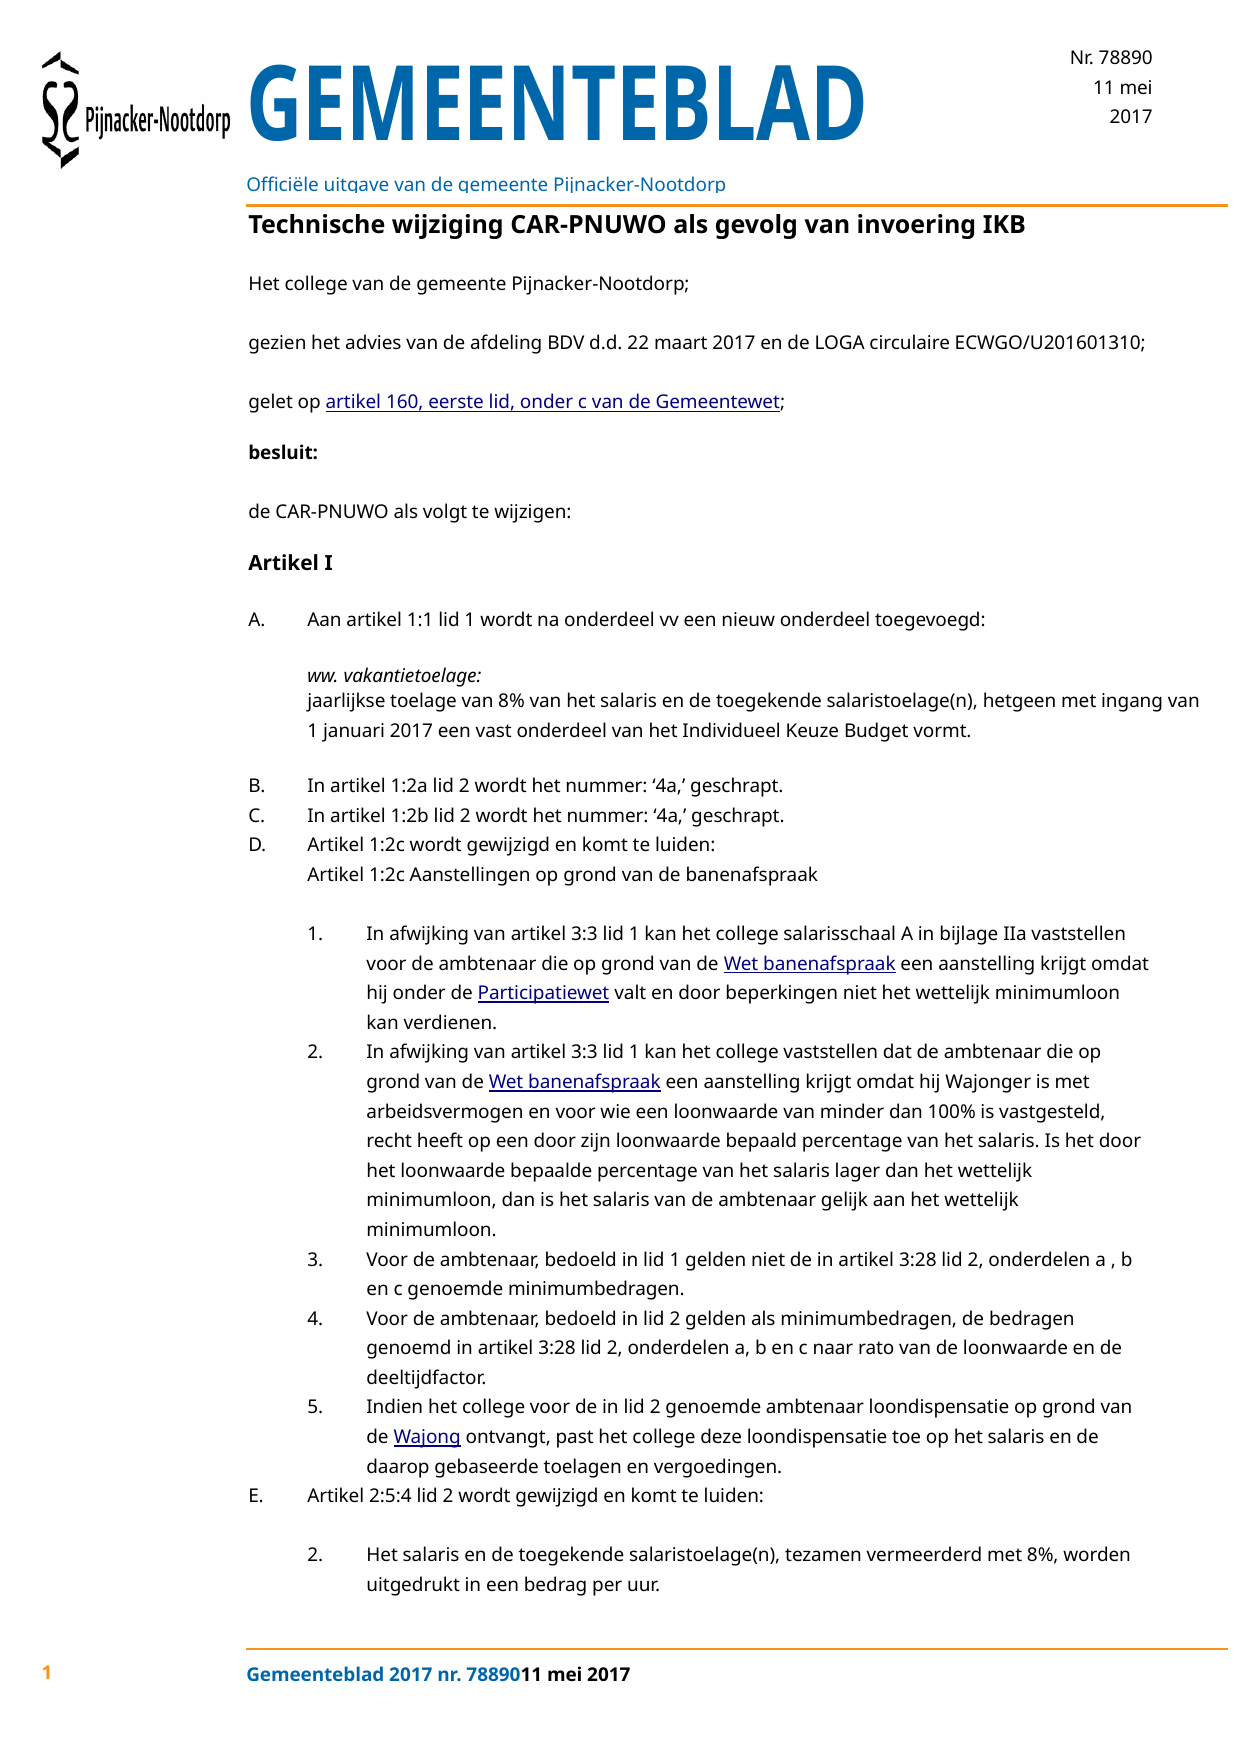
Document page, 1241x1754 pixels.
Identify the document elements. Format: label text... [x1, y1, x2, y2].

text Het college van de gemeente Pijnacker-Nootdorp; [248, 270, 1152, 296]
text gezien het advies van de afdeling BDV d.d. 22 maart 2017 en de LOGA circulaire ECWGO/U201601310; [248, 329, 1152, 355]
list Voor de ambtenaar, bedoeld in lid 2 gelden als minimumbedragen, de bedragen genoemd in artikel 3:28 lid 2, onderdelen a, b en c naar rato van de loonwaarde en de deeltijdfactor. [307, 1305, 1152, 1390]
list ww. vakantietoelage: [307, 662, 1205, 688]
list Indien het college voor de in lid 2 genoemde ambtenaar loondispensatie op grond van de Wajong ontvangt, past het college deze loondispensatie toe op het salaris en de daarop gebaseerde toelagen en vergoedingen. [307, 1394, 1152, 1479]
list Aan artikel 1:1 lid 1 wordt na onderdeel vv een nieuw onderdeel toegevoegd: [248, 607, 1152, 632]
list jaarlijkse toelage van 8% van het salaris en de toegekende salaristoelage(n), hetgeen met ingang van 1 januari 2017 een vast onderdeel van het Individueel Keuze Budget vormt. [307, 688, 1205, 743]
list Artikel 2:5:4 lid 2 wordt gewijzigd en komt te luiden: [248, 1482, 1152, 1508]
list In artikel 1:2a lid 2 wordt het nummer: ‘4a,’ geschrapt. [248, 772, 1152, 798]
text besluit: [248, 439, 1152, 465]
list Artikel 1:2c Aanstellingen op grond van de banenafspraak [248, 861, 1152, 887]
list In artikel 1:2b lid 2 wordt het nummer: ‘4a,’ geschrapt. [248, 802, 1152, 828]
text Artikel I [248, 548, 1152, 577]
list Artikel 1:2c wordt gewijzigd en komt te luiden: [248, 832, 1152, 857]
list In afwijking van artikel 3:3 lid 1 kan het college salarisschaal A in bijlage IIa vaststellen voor de ambtenaar die op grond van de Wet banenafspraak een aanstelling krijgt omdat hij onder de Participatiewet valt en door beperkingen niet het wettelijk minimumloon kan verdienen. [307, 920, 1152, 1035]
list Voor de ambtenaar, bedoeld in lid 1 gelden niet de in artikel 3:28 lid 2, onderdelen a , b en c genoemde minimumbedragen. [307, 1246, 1152, 1301]
picture [41, 47, 231, 172]
list Het salaris en de toegekende salaristoelage(n), tezamen vermeerderd met 8%, worden uitgedrukt in een bedrag per uur. [307, 1542, 1152, 1597]
text gelet op artikel 160, eerste lid, onder c van de Gemeentewet; [248, 389, 1152, 414]
text Technische wijziging CAR-PNUWO als gevolg van invoering IKB [248, 207, 1152, 241]
list In afwijking van artikel 3:3 lid 1 kan het college vaststellen dat de ambtenaar die op grond van de Wet banenafspraak een aanstelling krijgt omdat hij Wajonger is met arbeidsvermogen en voor wie een loonwaarde van minder dan 100% is vastgesteld, recht heeft op een door zijn loonwaarde bepaald percentage van het salaris. Is het door het loonwaarde bepaalde percentage van het salaris lager dan het wettelijk minimumloon, dan is het salaris van de ambtenaar gelijk aan het wettelijk minimumloon. [307, 1039, 1152, 1242]
text de CAR-PNUWO als volgt te wijzigen: [248, 498, 1152, 524]
